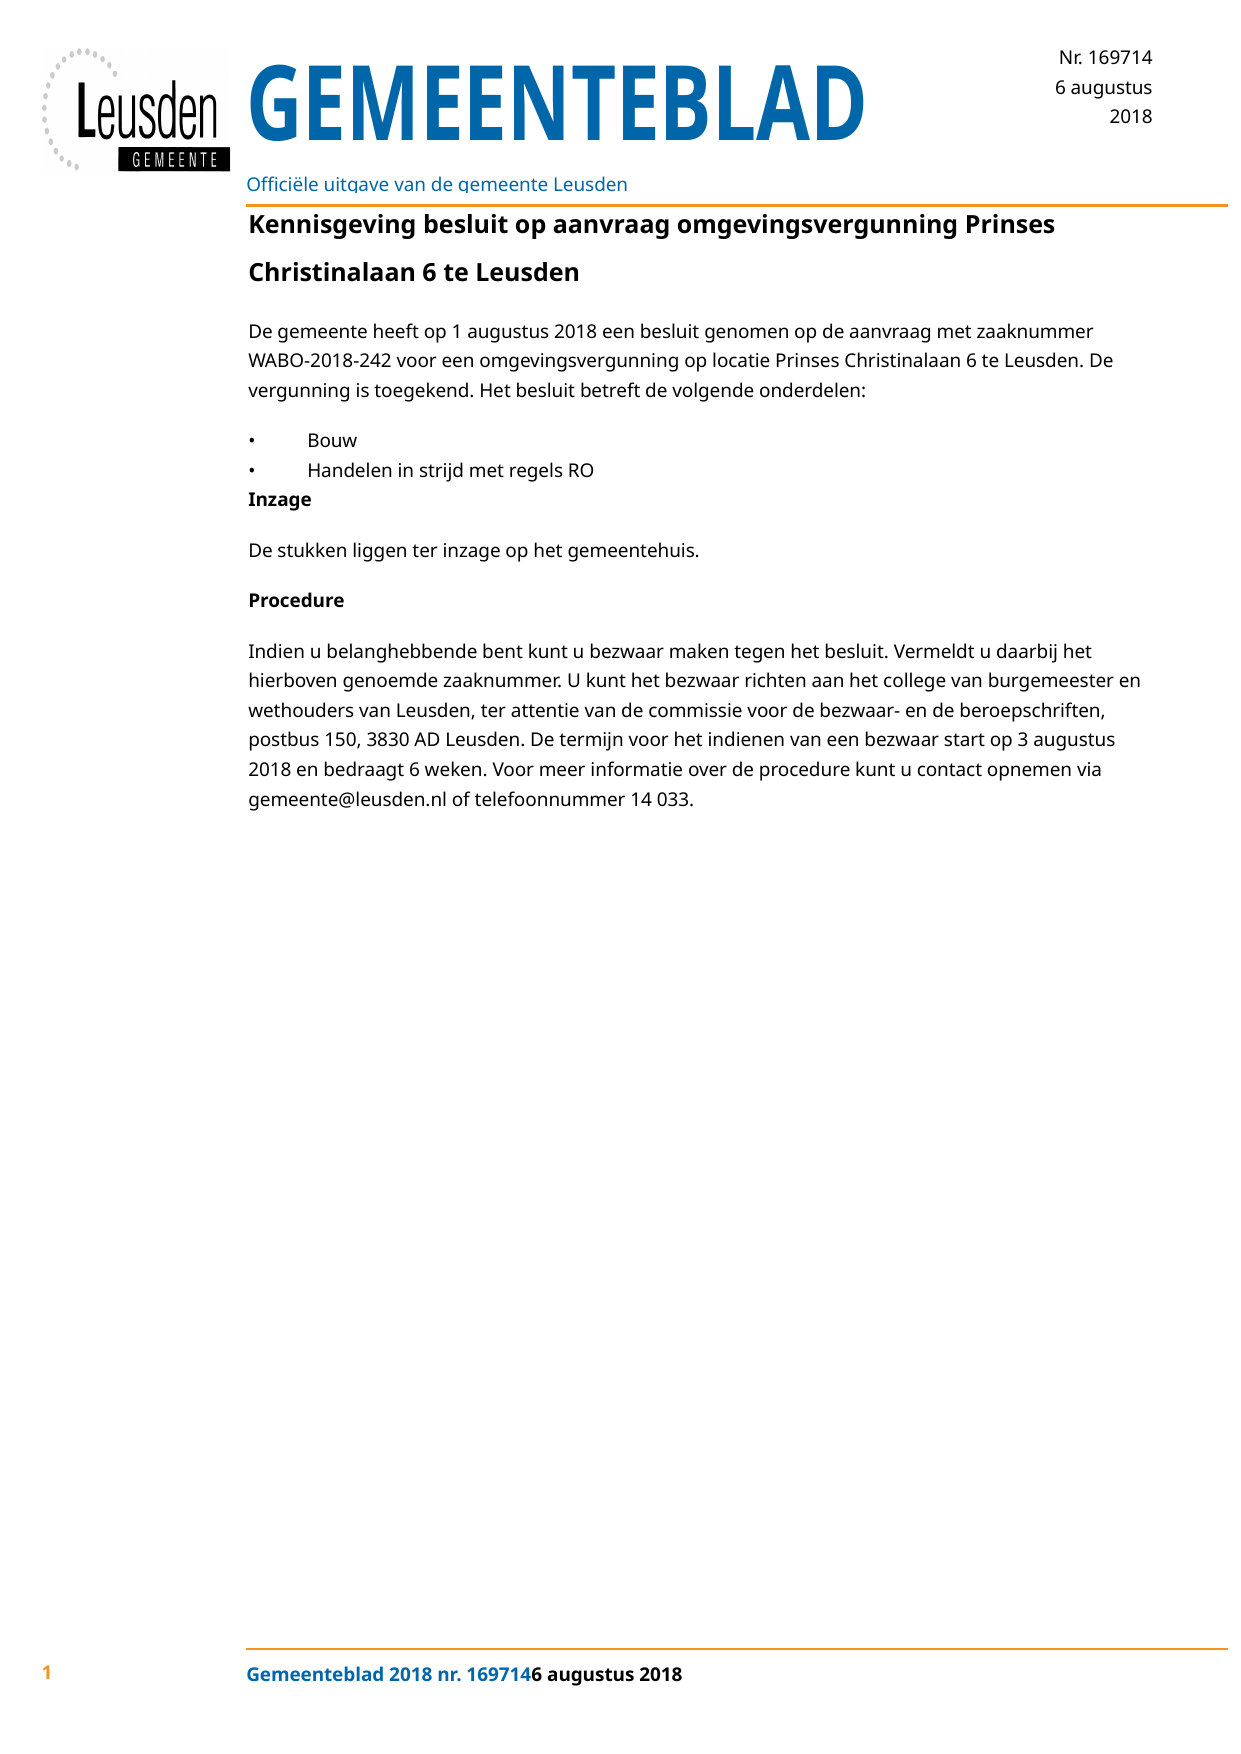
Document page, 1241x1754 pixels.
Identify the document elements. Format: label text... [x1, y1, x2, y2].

text De gemeente heeft op 1 augustus 2018 een besluit genomen op de aanvraag met zaaknummer WABO-2018-242 voor een omgevingsvergunning op locatie Prinses Christinalaan 6 te Leusden. De vergunning is toegekend. Het besluit betreft de volgende onderdelen: [248, 318, 1152, 403]
list Bouw [248, 427, 1152, 453]
text Indien u belanghebbende bent kunt u bezwaar maken tegen het besluit. Vermeldt u daarbij het hierboven genoemde zaaknummer. U kunt het bezwaar richten aan het college van burgemeester en wethouders van Leusden, ter attentie van de commissie voor de bezwaar- en de beroepschriften, postbus 150, 3830 AD Leusden. De termijn voor het indienen van een bezwaar start op 3 augustus 2018 en bedraagt 6 weken. Voor meer informatie over de procedure kunt u contact opnemen via gemeente@leusden.nl of telefoonnummer 14 033. [248, 638, 1152, 812]
text De stukken liggen ter inzage op het gemeentehuis. [248, 537, 1152, 563]
text Kennisgeving besluit op aanvraag omgevingsvergunning Prinses Christinalaan 6 te Leusden [248, 207, 1152, 288]
picture [41, 47, 231, 172]
text Inzage [248, 487, 1152, 512]
list Handelen in strijd met regels RO [248, 457, 1152, 483]
text Procedure [248, 587, 1152, 613]
